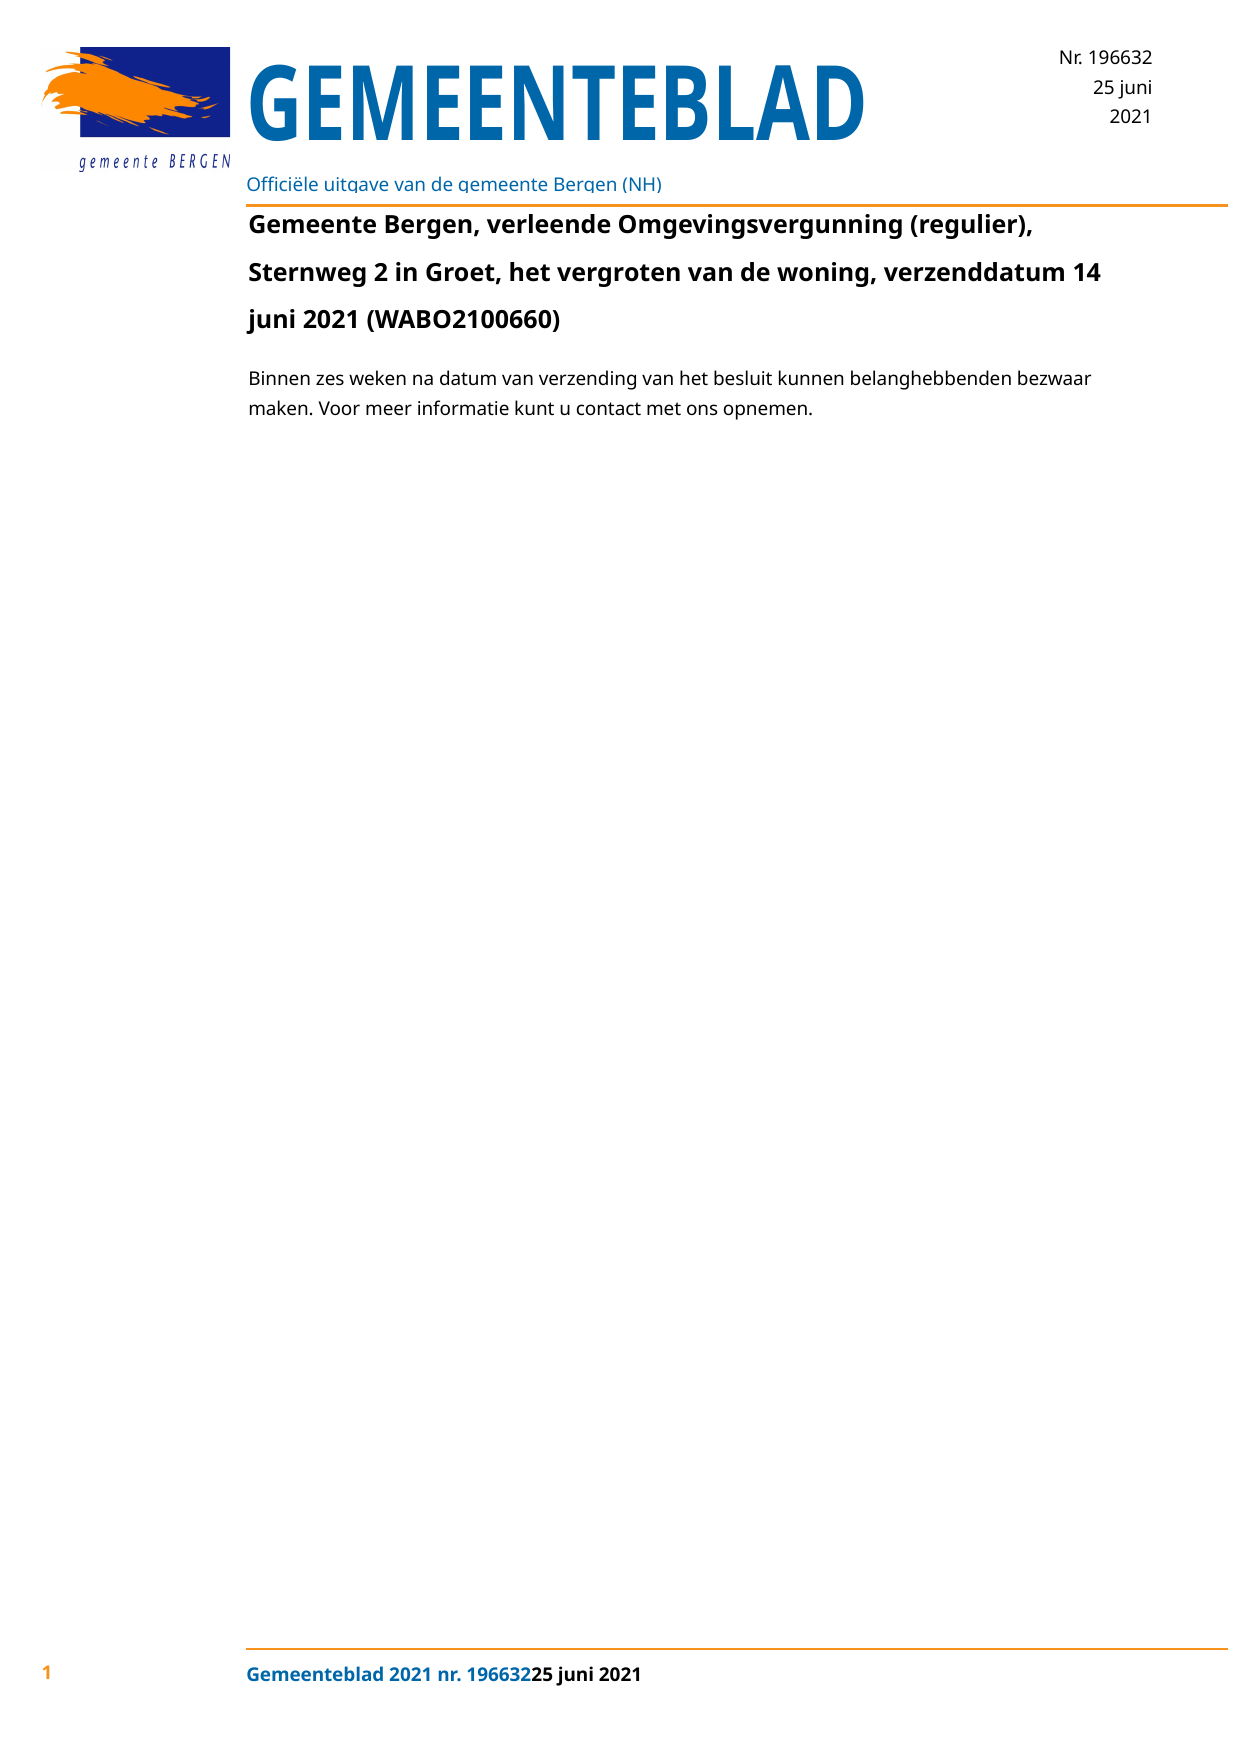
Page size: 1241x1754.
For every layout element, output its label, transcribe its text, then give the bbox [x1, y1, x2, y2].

picture [41, 47, 231, 172]
text Gemeente Bergen, verleende Omgevingsvergunning (regulier), Sternweg 2 in Groet, het vergroten van de woning, verzenddatum 14 juni 2021 (WABO2100660) [248, 207, 1152, 336]
text Binnen zes weken na datum van verzending van het besluit kunnen belanghebbenden bezwaar maken. Voor meer informatie kunt u contact met ons opnemen. [248, 366, 1152, 421]
